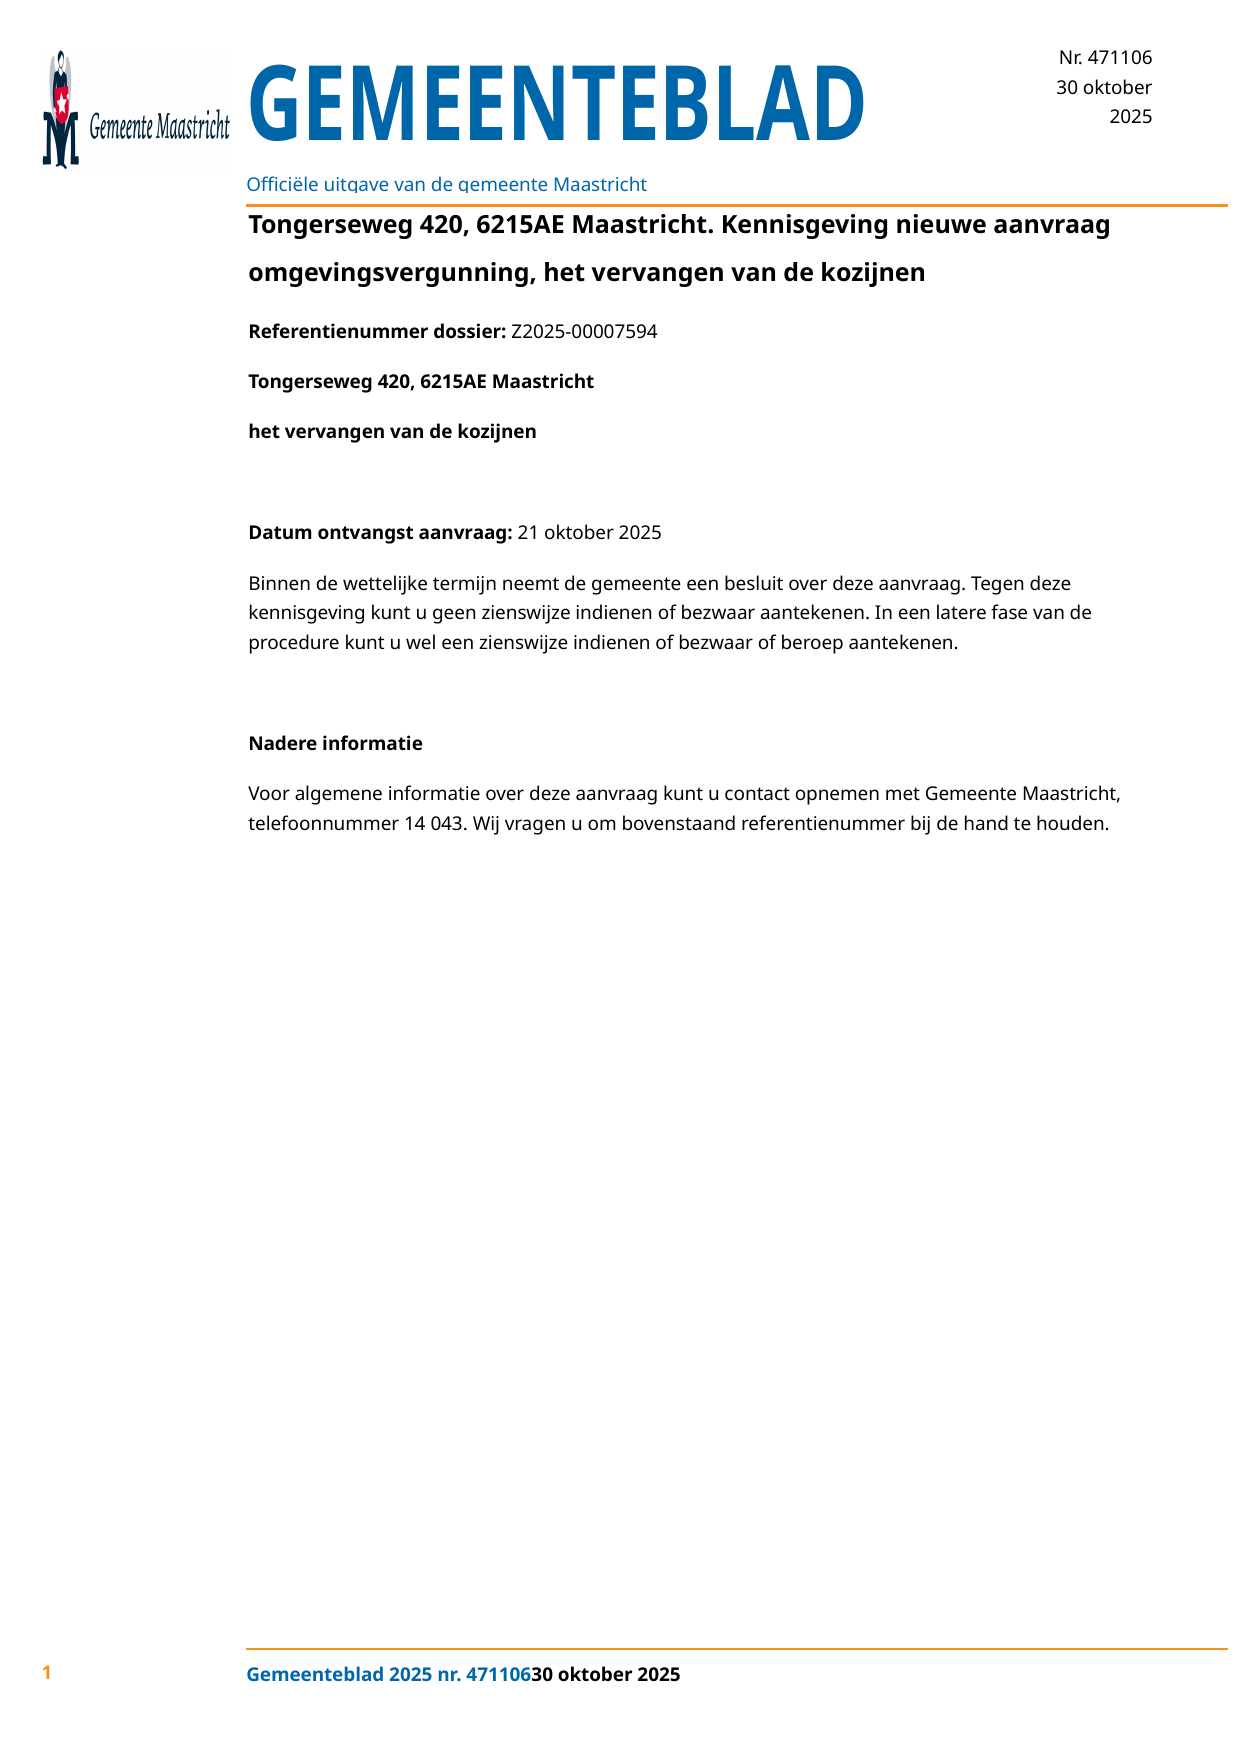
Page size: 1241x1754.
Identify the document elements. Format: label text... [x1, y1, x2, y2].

text Voor algemene informatie over deze aanvraag kunt u contact opnemen met Gemeente Maastricht, telefoonnummer 14 043. Wij vragen u om bovenstaand referentienummer bij de hand te houden. [248, 780, 1152, 836]
text Nadere informatie [248, 730, 1152, 756]
picture [41, 47, 231, 172]
text Referentienummer dossier: Z2025-00007594 [248, 318, 1152, 344]
text Datum ontvangst aanvraag: 21 oktober 2025 [248, 519, 1152, 545]
text Binnen de wettelijke termijn neemt de gemeente een besluit over deze aanvraag. Tegen deze kennisgeving kunt u geen zienswijze indienen of bezwaar aantekenen. In een latere fase van de procedure kunt u wel een zienswijze indienen of bezwaar of beroep aantekenen. [248, 570, 1152, 655]
text het vervangen van de kozijnen [248, 419, 1152, 444]
text Tongerseweg 420, 6215AE Maastricht. Kennisgeving nieuwe aanvraag omgevingsvergunning, het vervangen van de kozijnen [248, 207, 1152, 288]
text Tongerseweg 420, 6215AE Maastricht [248, 368, 1152, 394]
